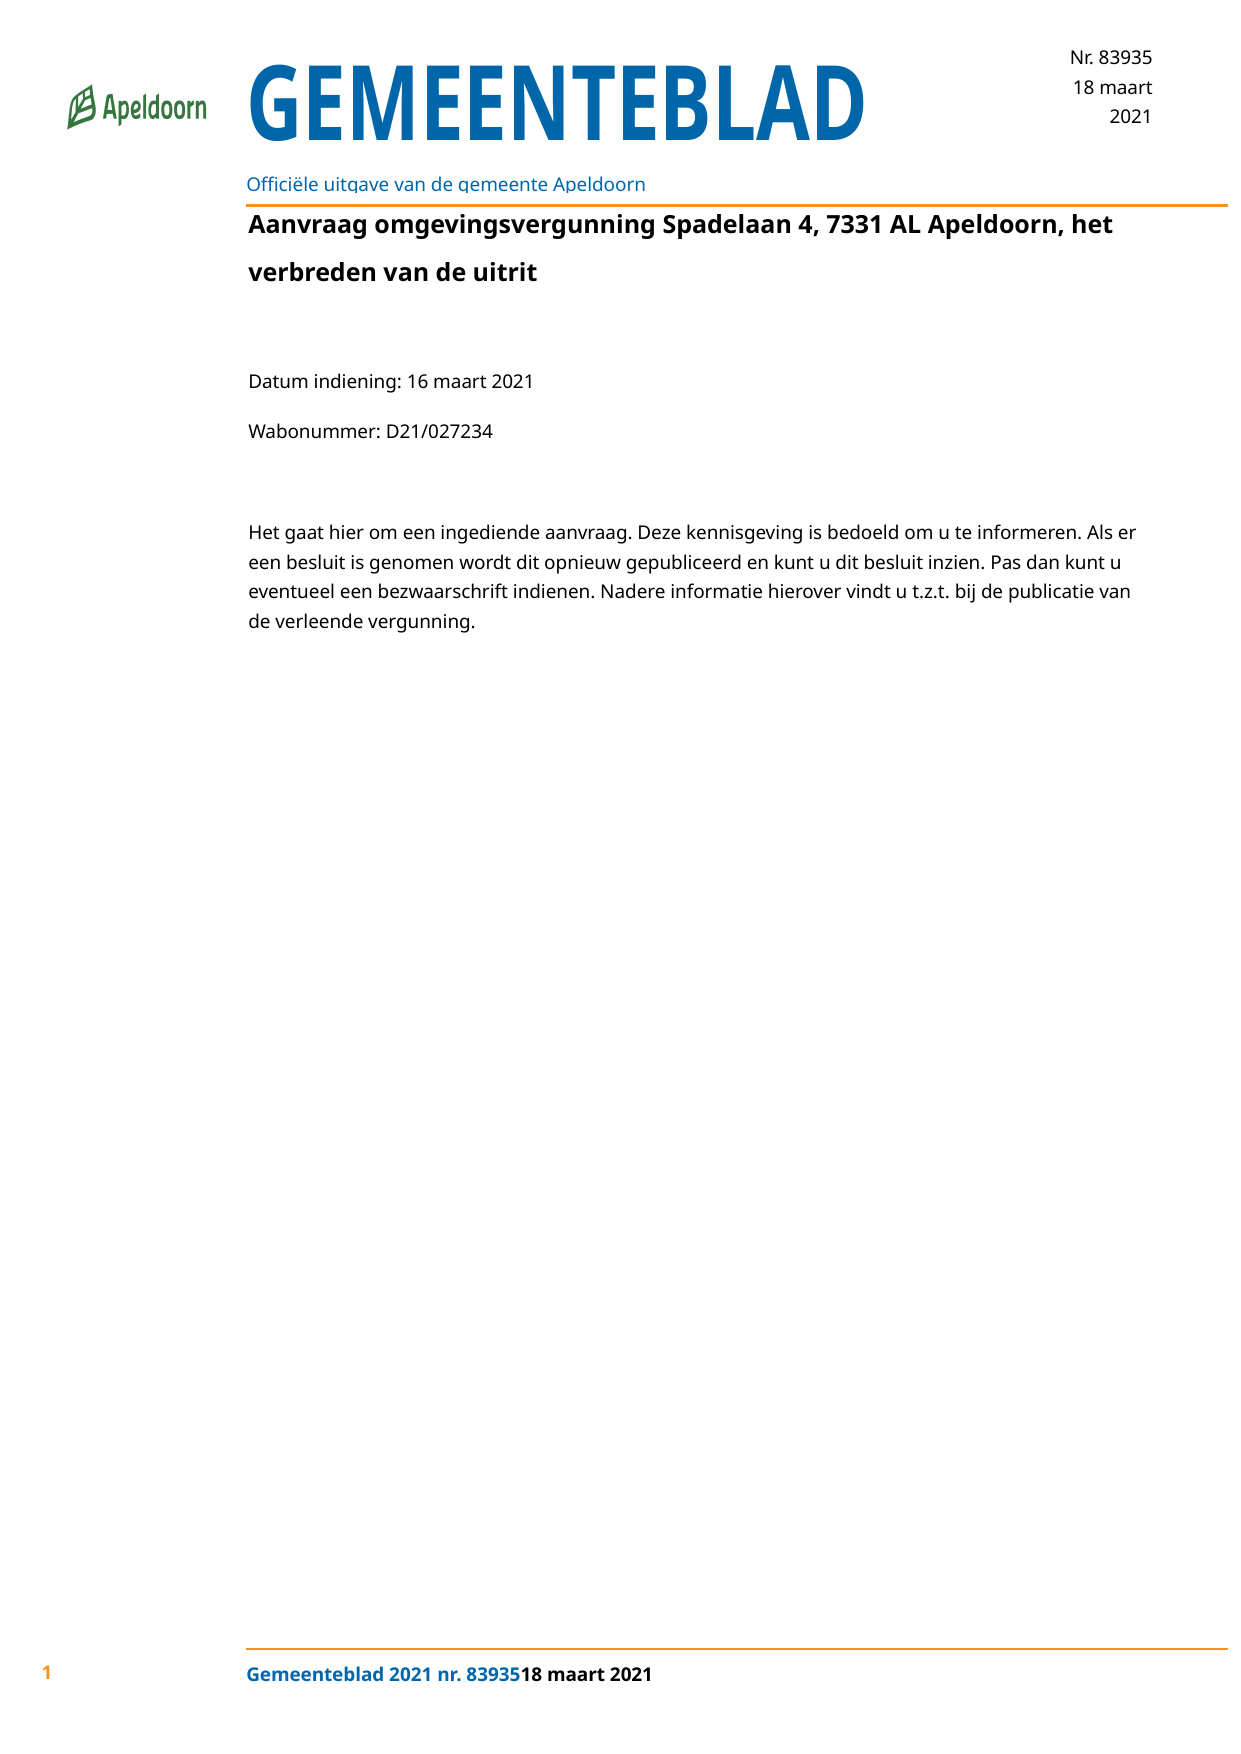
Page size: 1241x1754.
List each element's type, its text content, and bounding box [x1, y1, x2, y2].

text Aanvraag omgevingsvergunning Spadelaan 4, 7331 AL Apeldoorn, het verbreden van de uitrit [248, 207, 1152, 288]
text Het gaat hier om een ingediende aanvraag. Deze kennisgeving is bedoeld om u te informeren. Als er een besluit is genomen wordt dit opnieuw gepubliceerd en kunt u dit besluit inzien. Pas dan kunt u eventueel een bezwaarschrift indienen. Nadere informatie hierover vindt u t.z.t. bij de publicatie van de verleende vergunning. [248, 519, 1152, 634]
picture [41, 47, 231, 172]
text Datum indiening: 16 maart 2021 [248, 368, 1152, 394]
text Wabonummer: D21/027234 [248, 419, 1152, 444]
